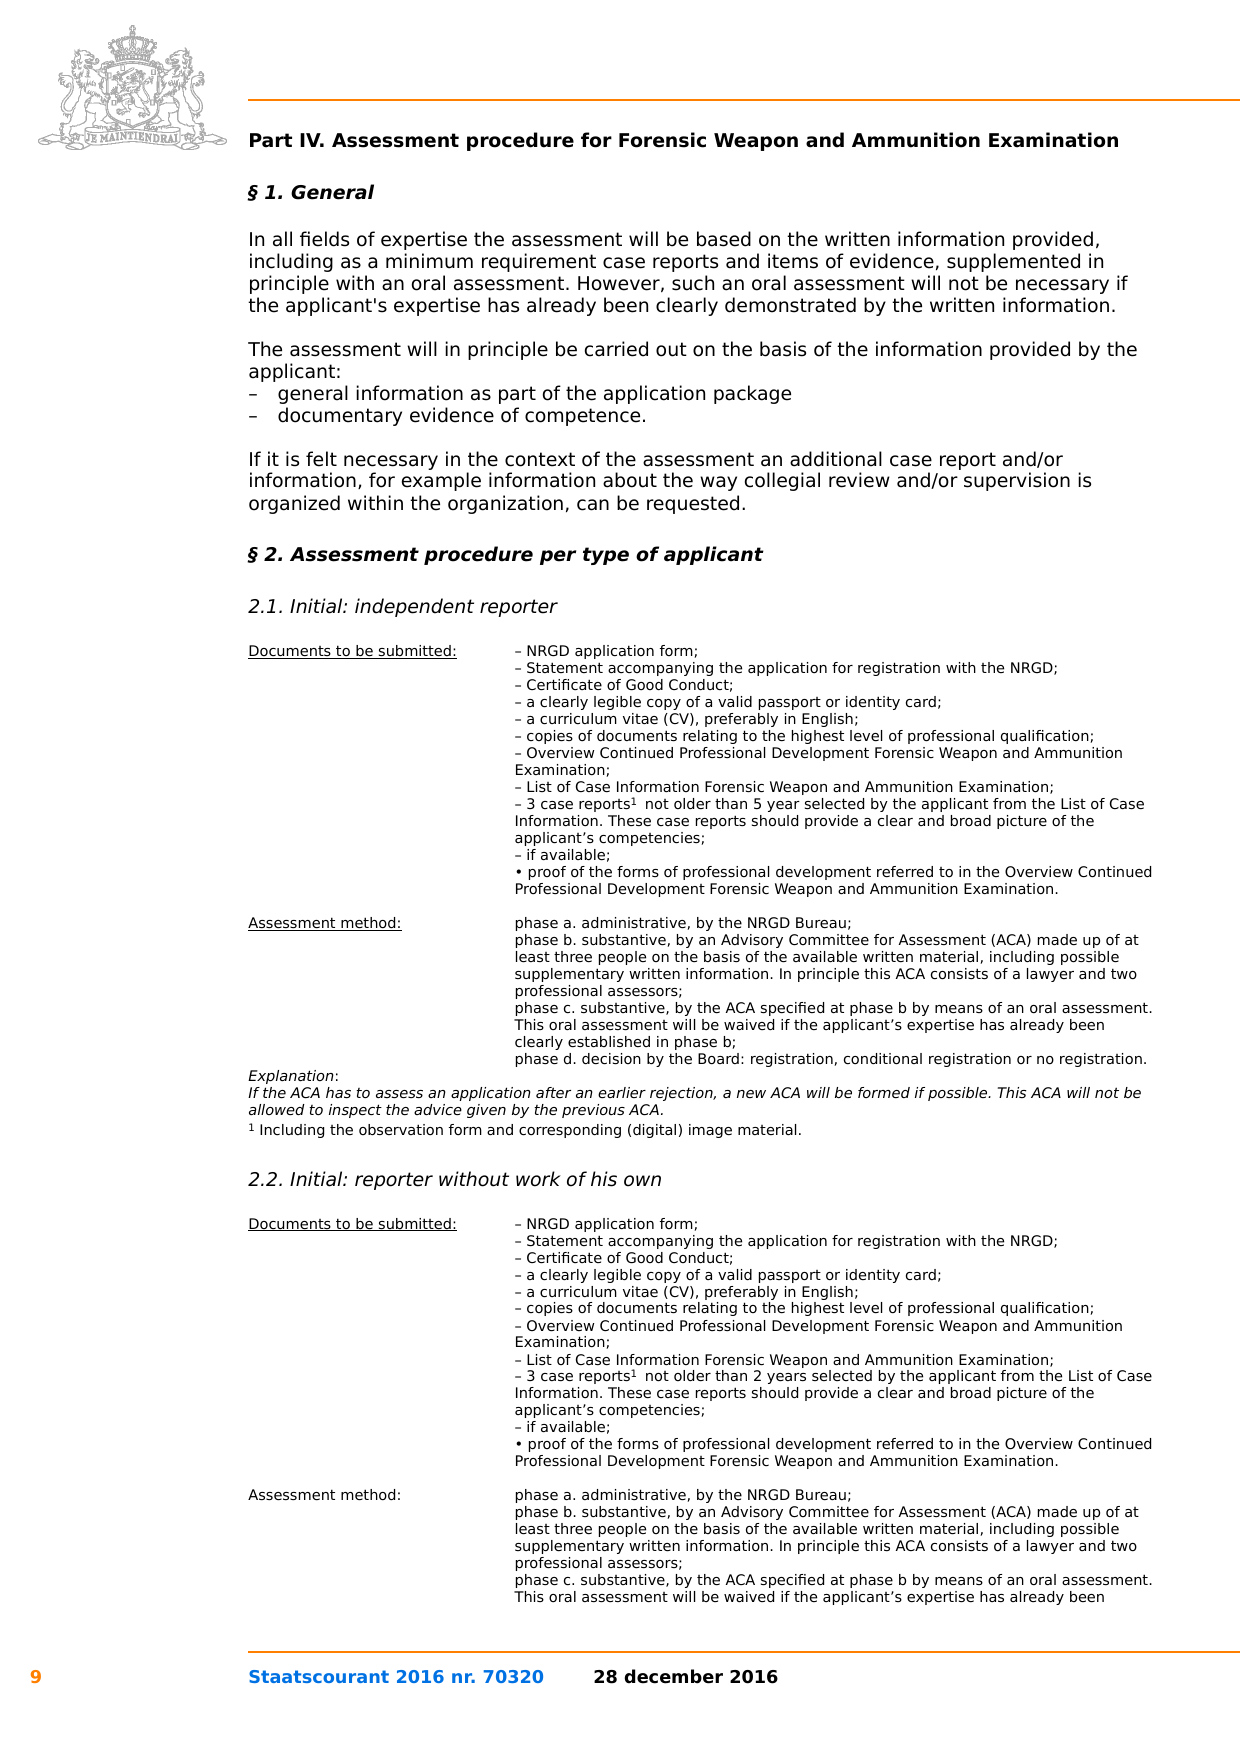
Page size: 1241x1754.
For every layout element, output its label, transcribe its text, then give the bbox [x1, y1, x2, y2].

table_cell [508, 1470, 1163, 1487]
table_cell phase a. administrative, by the NRGD Bureau; phase b. substantive, by an Advisory Committee for Assessment (ACA) made up of at least three people on the basis of the available written material, including possible supplementary written information. In principle this ACA consists of a lawyer and two professional assessors; phase c. substantive, by the ACA specified at phase b by means of an oral assessment. This oral assessment will be waived if the applicant’s expertise has already been [508, 1487, 1163, 1606]
table_cell [248, 898, 508, 915]
subtitle § 1. General [248, 182, 1163, 204]
subtitle Part IV. Assessment procedure for Forensic Weapon and Ammunition Examination [248, 130, 1163, 152]
table_cell Explanation: If the ACA has to assess an application after an earlier rejection, a new ACA will be formed if possible. This ACA will not be allowed to inspect the advice given by the previous ACA. [248, 1068, 1163, 1119]
table_header – NRGD application form; – Statement accompanying the application for registration with the NRGD; – Certificate of Good Conduct; – a clearly legible copy of a valid passport or identity card; – a curriculum vitae (CV), preferably in English; – copies of documents relating to the highest level of professional qualification; – Overview Continued Professional Development Forensic Weapon and Ammunition Examination; – List of Case Information Forensic Weapon and Ammunition Examination; – 3 case reports1 not older than 2 years selected by the applicant from the List of Case Information. These case reports should provide a clear and broad picture of the applicant’s competencies; – if available; • proof of the forms of professional development referred to in the Overview Continued Professional Development Forensic Weapon and Ammunition Examination. [508, 1216, 1163, 1470]
picture [38, 25, 227, 150]
text If it is felt necessary in the context of the assessment an additional case report and/or information, for example information about the way collegial review and/or supervision is organized within the organization, can be requested. [248, 448, 1163, 514]
text – general information as part of the application package [248, 383, 1163, 404]
table_header Documents to be submitted: [248, 643, 508, 898]
subtitle 2.2. Initial: reporter without work of his own [248, 1168, 1163, 1191]
table_cell Assessment method: [248, 915, 508, 1068]
text The assessment will in principle be carried out on the basis of the information provided by the applicant: [248, 339, 1163, 383]
text – documentary evidence of competence. [248, 404, 1163, 427]
table_cell Assessment method: [248, 1487, 508, 1606]
table_header – NRGD application form; – Statement accompanying the application for registration with the NRGD; – Certificate of Good Conduct; – a clearly legible copy of a valid passport or identity card; – a curriculum vitae (CV), preferably in English; – copies of documents relating to the highest level of professional qualification; – Overview Continued Professional Development Forensic Weapon and Ammunition Examination; – List of Case Information Forensic Weapon and Ammunition Examination; – 3 case reports1 not older than 5 year selected by the applicant from the List of Case Information. These case reports should provide a clear and broad picture of the applicant’s competencies; – if available; • proof of the forms of professional development referred to in the Overview Continued Professional Development Forensic Weapon and Ammunition Examination. [508, 643, 1163, 898]
text In all fields of expertise the assessment will be based on the written information provided, including as a minimum requirement case reports and items of evidence, supplemented in principle with an oral assessment. However, such an oral assessment will not be necessary if the applicant's expertise has already been clearly demonstrated by the written information. [248, 229, 1163, 317]
table_cell [248, 1470, 508, 1487]
subtitle § 2. Assessment procedure per type of applicant [248, 544, 1163, 566]
table_header Documents to be submitted: [248, 1216, 508, 1470]
table_cell [508, 898, 1163, 915]
table_cell phase a. administrative, by the NRGD Bureau; phase b. substantive, by an Advisory Committee for Assessment (ACA) made up of at least three people on the basis of the available written material, including possible supplementary written information. In principle this ACA consists of a lawyer and two professional assessors; phase c. substantive, by the ACA specified at phase b by means of an oral assessment. This oral assessment will be waived if the applicant’s expertise has already been clearly established in phase b; phase d. decision by the Board: registration, conditional registration or no registration. [508, 915, 1163, 1068]
subtitle 2.1. Initial: independent reporter [248, 596, 1163, 618]
table_cell 1 Including the observation form and corresponding (digital) image material. [248, 1119, 1163, 1138]
